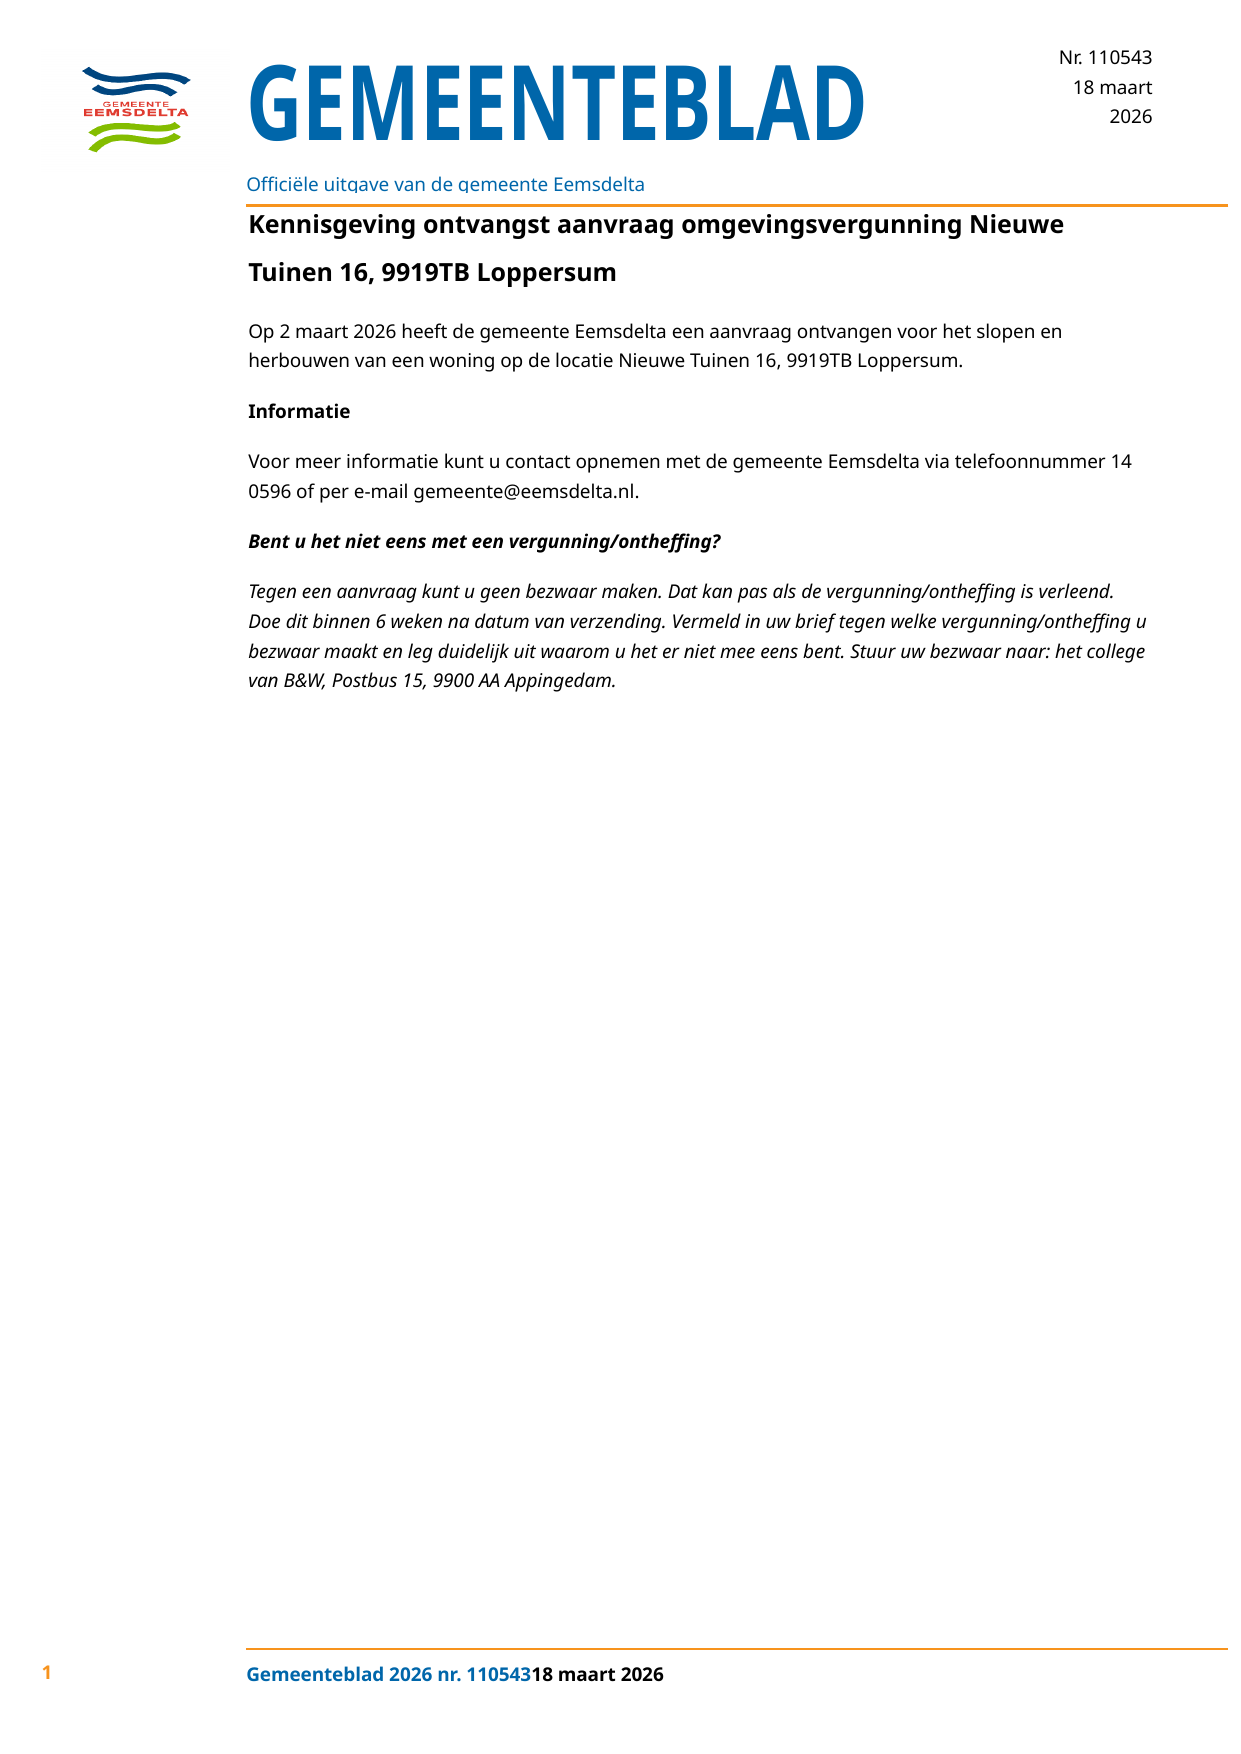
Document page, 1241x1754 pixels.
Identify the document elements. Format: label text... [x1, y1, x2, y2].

text Informatie [248, 398, 1152, 424]
text Kennisgeving ontvangst aanvraag omgevingsvergunning Nieuwe Tuinen 16, 9919TB Loppersum [248, 207, 1152, 288]
text Bent u het niet eens met een vergunning/ontheffing? [248, 528, 1152, 554]
text Tegen een aanvraag kunt u geen bezwaar maken. Dat kan pas als de vergunning/ontheffing is verleend. Doe dit binnen 6 weken na datum van verzending. Vermeld in uw brief tegen welke vergunning/ontheffing u bezwaar maakt en leg duidelijk uit waarom u het er niet mee eens bent. Stuur uw bezwaar naar: het college van B&W, Postbus 15, 9900 AA Appingedam. [248, 579, 1152, 693]
picture [41, 47, 231, 172]
text Voor meer informatie kunt u contact opnemen met de gemeente Eemsdelta via telefoonnummer 14 0596 of per e-mail gemeente@eemsdelta.nl. [248, 448, 1152, 504]
text Op 2 maart 2026 heeft de gemeente Eemsdelta een aanvraag ontvangen voor het slopen en herbouwen van een woning op de locatie Nieuwe Tuinen 16, 9919TB Loppersum. [248, 318, 1152, 373]
